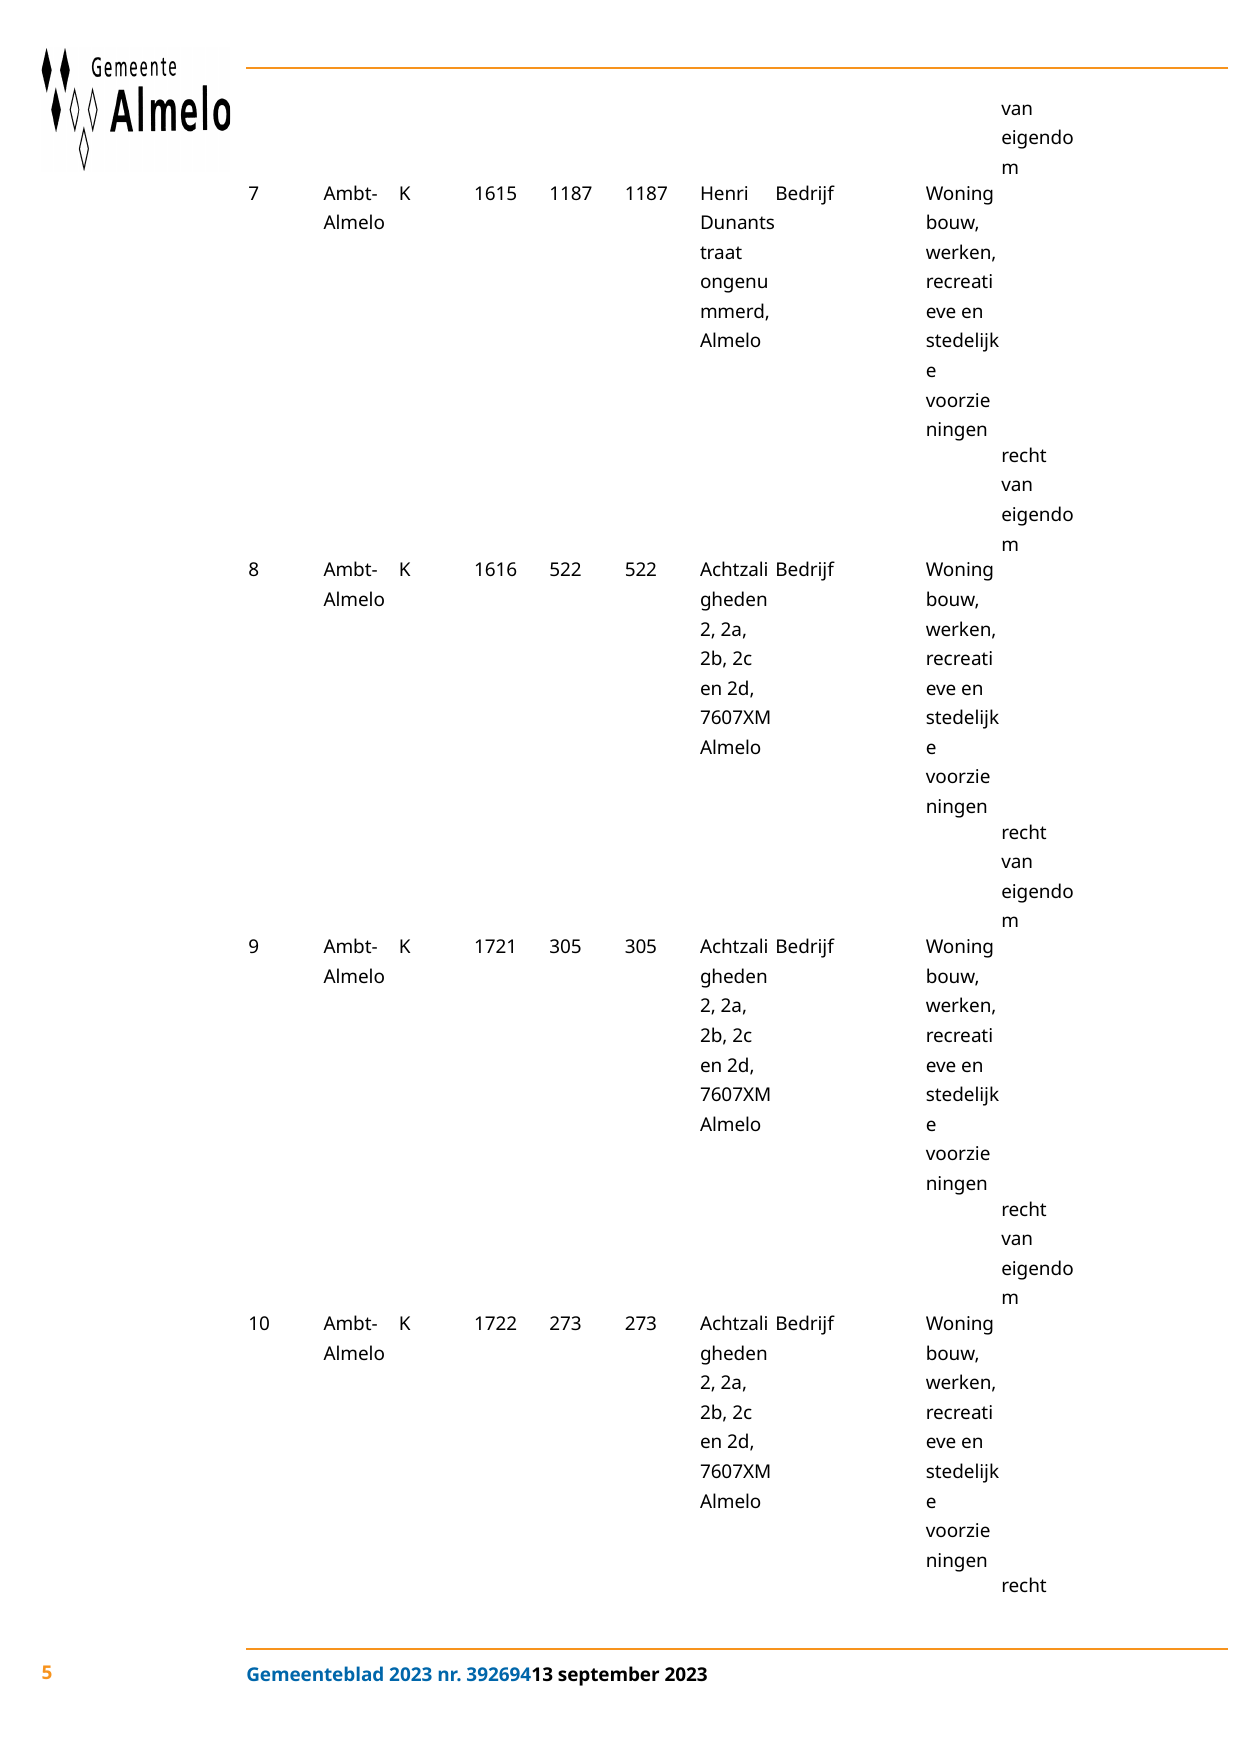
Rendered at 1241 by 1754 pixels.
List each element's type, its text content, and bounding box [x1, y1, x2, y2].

table_cell [549, 819, 624, 933]
table_cell [399, 819, 474, 933]
table_cell [625, 1573, 700, 1598]
table_cell [474, 442, 549, 557]
table_cell 8 [248, 557, 323, 819]
table_cell [1001, 180, 1076, 442]
table_cell [625, 819, 700, 933]
table_cell Achtzaligheden 2, 2a, 2b, 2c en 2d, 7607XM Almelo [700, 1310, 775, 1573]
table_cell 10 [248, 1310, 323, 1573]
table_cell [474, 95, 549, 180]
table_cell Achtzaligheden 2, 2a, 2b, 2c en 2d, 7607XM Almelo [700, 934, 775, 1196]
table_cell Bedrijf [775, 557, 850, 819]
table_cell [248, 442, 323, 557]
table_cell [850, 934, 926, 1196]
table_cell [850, 557, 926, 819]
table_cell [549, 1573, 624, 1598]
picture [41, 47, 231, 172]
table_cell 273 [549, 1310, 624, 1573]
table_cell Achtzaligheden 2, 2a, 2b, 2c en 2d, 7607XM Almelo [700, 557, 775, 819]
table_cell [323, 442, 398, 557]
table_cell [926, 95, 1001, 180]
table_cell Henri Dunantstraat ongenummerd, Almelo [700, 180, 775, 442]
table_cell [399, 1573, 474, 1598]
table_cell [549, 95, 624, 180]
table_cell [850, 95, 926, 180]
table_cell Woningbouw, werken, recreatieve en stedelijke voorzieningen [926, 1310, 1001, 1573]
table_cell recht van eigendom [1001, 1196, 1076, 1310]
table_cell 305 [625, 934, 700, 1196]
table_cell 1187 [549, 180, 624, 442]
table_cell [625, 1196, 700, 1310]
table_cell recht [1001, 1573, 1076, 1598]
table_cell Ambt-Almelo [323, 1310, 398, 1573]
table_cell Woningbouw, werken, recreatieve en stedelijke voorzieningen [926, 180, 1001, 442]
table_cell [775, 95, 850, 180]
table_cell [700, 1196, 775, 1310]
table_cell [700, 819, 775, 933]
table_cell [775, 442, 850, 557]
table_cell [1001, 934, 1076, 1196]
table_cell [700, 1573, 775, 1598]
table_cell [474, 1196, 549, 1310]
table_cell [775, 819, 850, 933]
table_cell [248, 1196, 323, 1310]
table_cell recht van eigendom [1001, 442, 1076, 557]
table_cell 7 [248, 180, 323, 442]
table_cell [474, 1573, 549, 1598]
table_cell Ambt-Almelo [323, 934, 398, 1196]
table_cell [625, 95, 700, 180]
table_cell recht van eigendom [1001, 819, 1076, 933]
table_cell [549, 442, 624, 557]
table_cell K [399, 557, 474, 819]
table_cell [323, 1196, 398, 1310]
table_cell [850, 819, 926, 933]
table_cell K [399, 934, 474, 1196]
table_cell Woningbouw, werken, recreatieve en stedelijke voorzieningen [926, 557, 1001, 819]
table_cell [775, 1573, 850, 1598]
table_cell [926, 442, 1001, 557]
table_cell [399, 95, 474, 180]
table_cell 1187 [625, 180, 700, 442]
table_cell [474, 819, 549, 933]
table_cell [323, 819, 398, 933]
table_cell Ambt-Almelo [323, 557, 398, 819]
table_cell Bedrijf [775, 1310, 850, 1573]
table_cell 273 [625, 1310, 700, 1573]
table_cell 522 [625, 557, 700, 819]
table_cell K [399, 1310, 474, 1573]
table_cell [926, 1573, 1001, 1598]
table_cell [323, 95, 398, 180]
table_cell van eigendom [1001, 95, 1076, 180]
table_cell [850, 1310, 926, 1573]
table_cell 305 [549, 934, 624, 1196]
table_cell 1722 [474, 1310, 549, 1573]
table_cell [850, 1573, 926, 1598]
table_cell [248, 95, 323, 180]
table_cell 1616 [474, 557, 549, 819]
table_cell [850, 180, 926, 442]
table_cell 1721 [474, 934, 549, 1196]
table_cell Ambt-Almelo [323, 180, 398, 442]
table_cell [399, 1196, 474, 1310]
table_cell [399, 442, 474, 557]
table_cell [926, 1196, 1001, 1310]
table_cell [700, 95, 775, 180]
table_cell [775, 1196, 850, 1310]
table_cell [850, 1196, 926, 1310]
table_cell [926, 819, 1001, 933]
table_cell Bedrijf [775, 934, 850, 1196]
table_cell [850, 442, 926, 557]
table_cell [700, 442, 775, 557]
table_cell [549, 1196, 624, 1310]
table_cell 522 [549, 557, 624, 819]
table_cell 1615 [474, 180, 549, 442]
table_cell [1001, 1310, 1076, 1573]
table_cell [1001, 557, 1076, 819]
table_cell [625, 442, 700, 557]
table_cell [248, 819, 323, 933]
table_cell [248, 1573, 323, 1598]
table_cell [323, 1573, 398, 1598]
table_cell Bedrijf [775, 180, 850, 442]
table_cell 9 [248, 934, 323, 1196]
table_cell K [399, 180, 474, 442]
table_cell Woningbouw, werken, recreatieve en stedelijke voorzieningen [926, 934, 1001, 1196]
